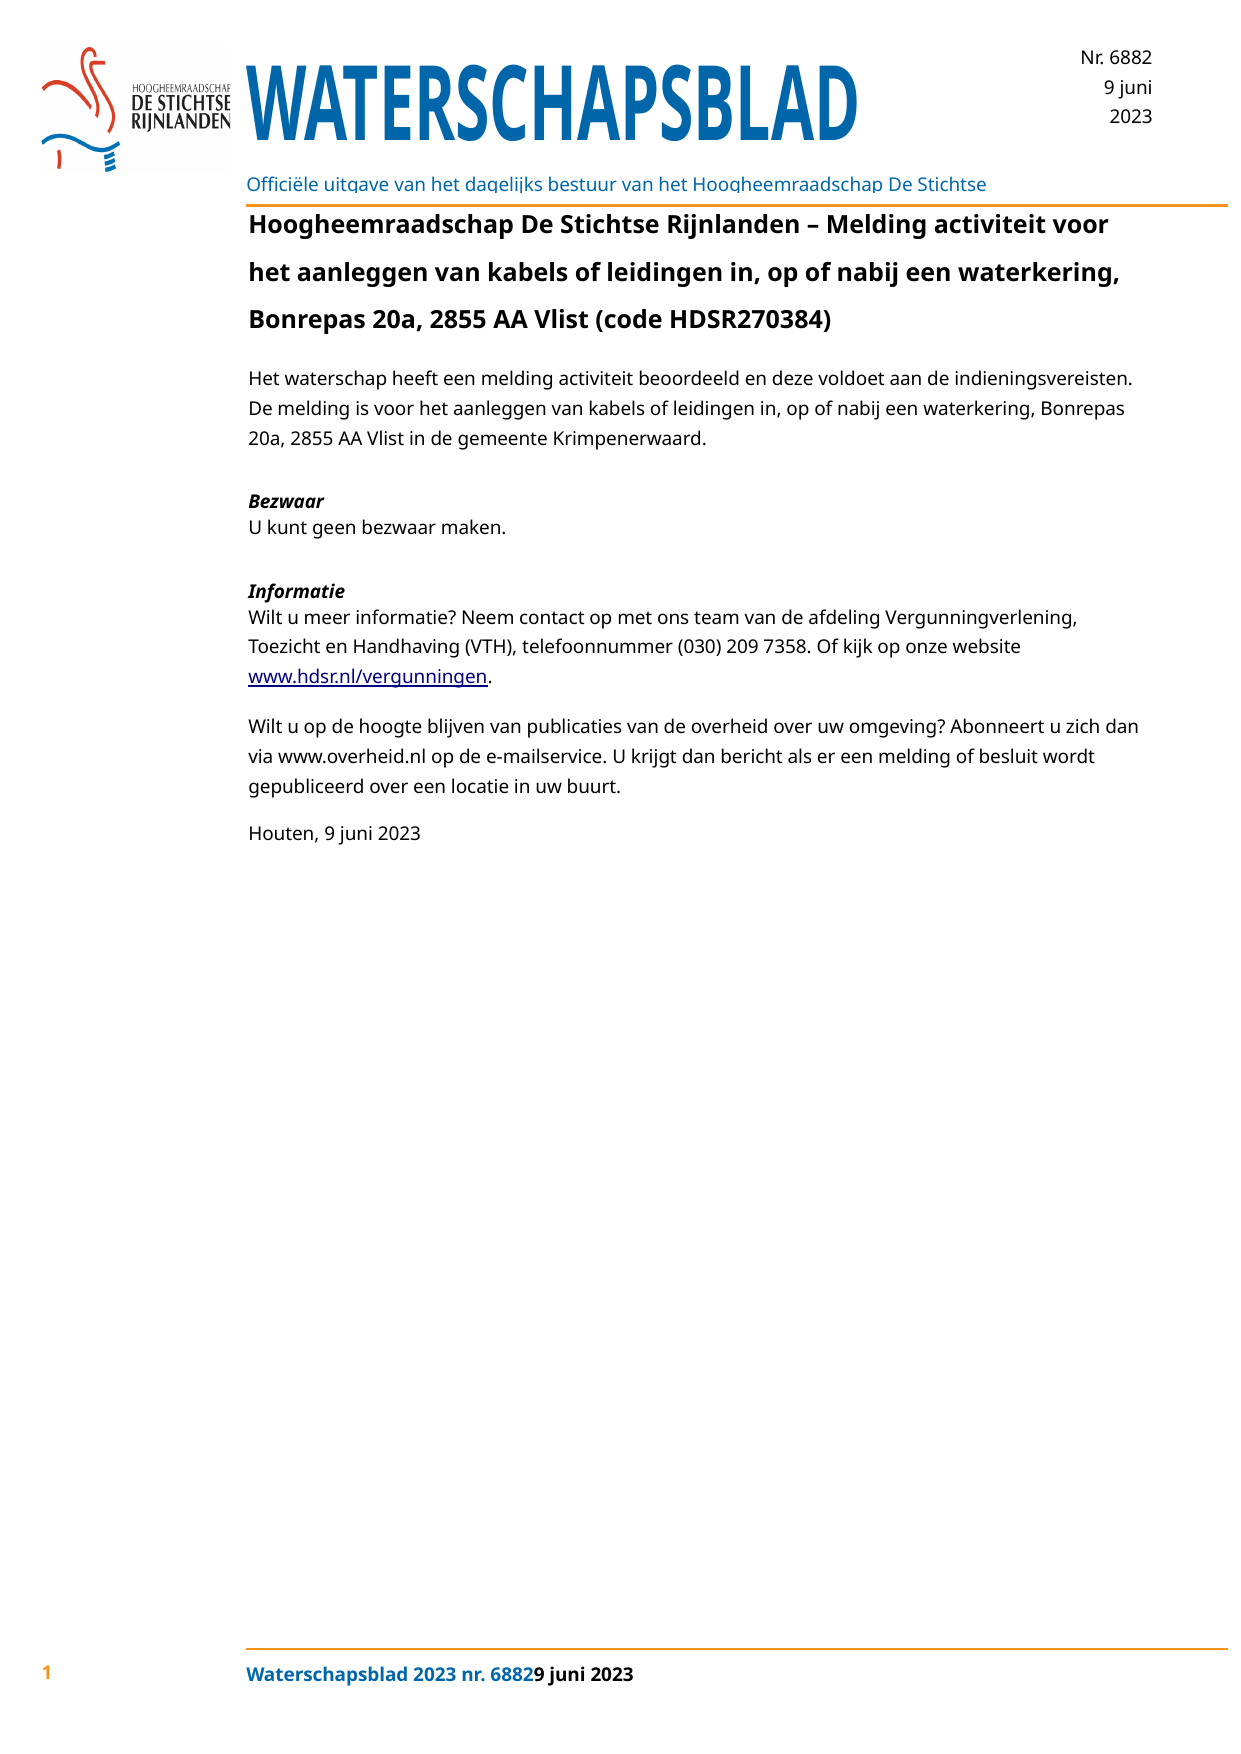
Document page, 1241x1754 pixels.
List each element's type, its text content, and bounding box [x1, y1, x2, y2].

text Wilt u meer informatie? Neem contact op met ons team van de afdeling Vergunningverlening, Toezicht en Handhaving (VTH), telefoonnummer (030) 209 7358. Of kijk op onze website www.hdsr.nl/vergunningen. [248, 604, 1152, 689]
text Hoogheemraadschap De Stichtse Rijnlanden – Melding activiteit voor het aanleggen van kabels of leidingen in, op of nabij een waterkering, Bonrepas 20a, 2855 AA Vlist (code HDSR270384) [248, 207, 1152, 336]
text Bezwaar [248, 489, 1152, 514]
text U kunt geen bezwaar maken. [248, 514, 1152, 540]
text Informatie [248, 578, 1152, 604]
text Het waterschap heeft een melding activiteit beoordeeld en deze voldoet aan de indieningsvereisten. De melding is voor het aanleggen van kabels of leidingen in, op of nabij een waterkering, Bonrepas 20a, 2855 AA Vlist in de gemeente Krimpenerwaard. [248, 366, 1152, 450]
picture [41, 47, 231, 172]
text Wilt u op de hoogte blijven van publicaties van de overheid over uw omgeving? Abonneert u zich dan via www.overheid.nl op de e-mailservice. U krijgt dan bericht als er een melding of besluit wordt gepubliceerd over een locatie in uw buurt. [248, 714, 1152, 798]
text Houten, 9 juni 2023 [248, 821, 1152, 846]
